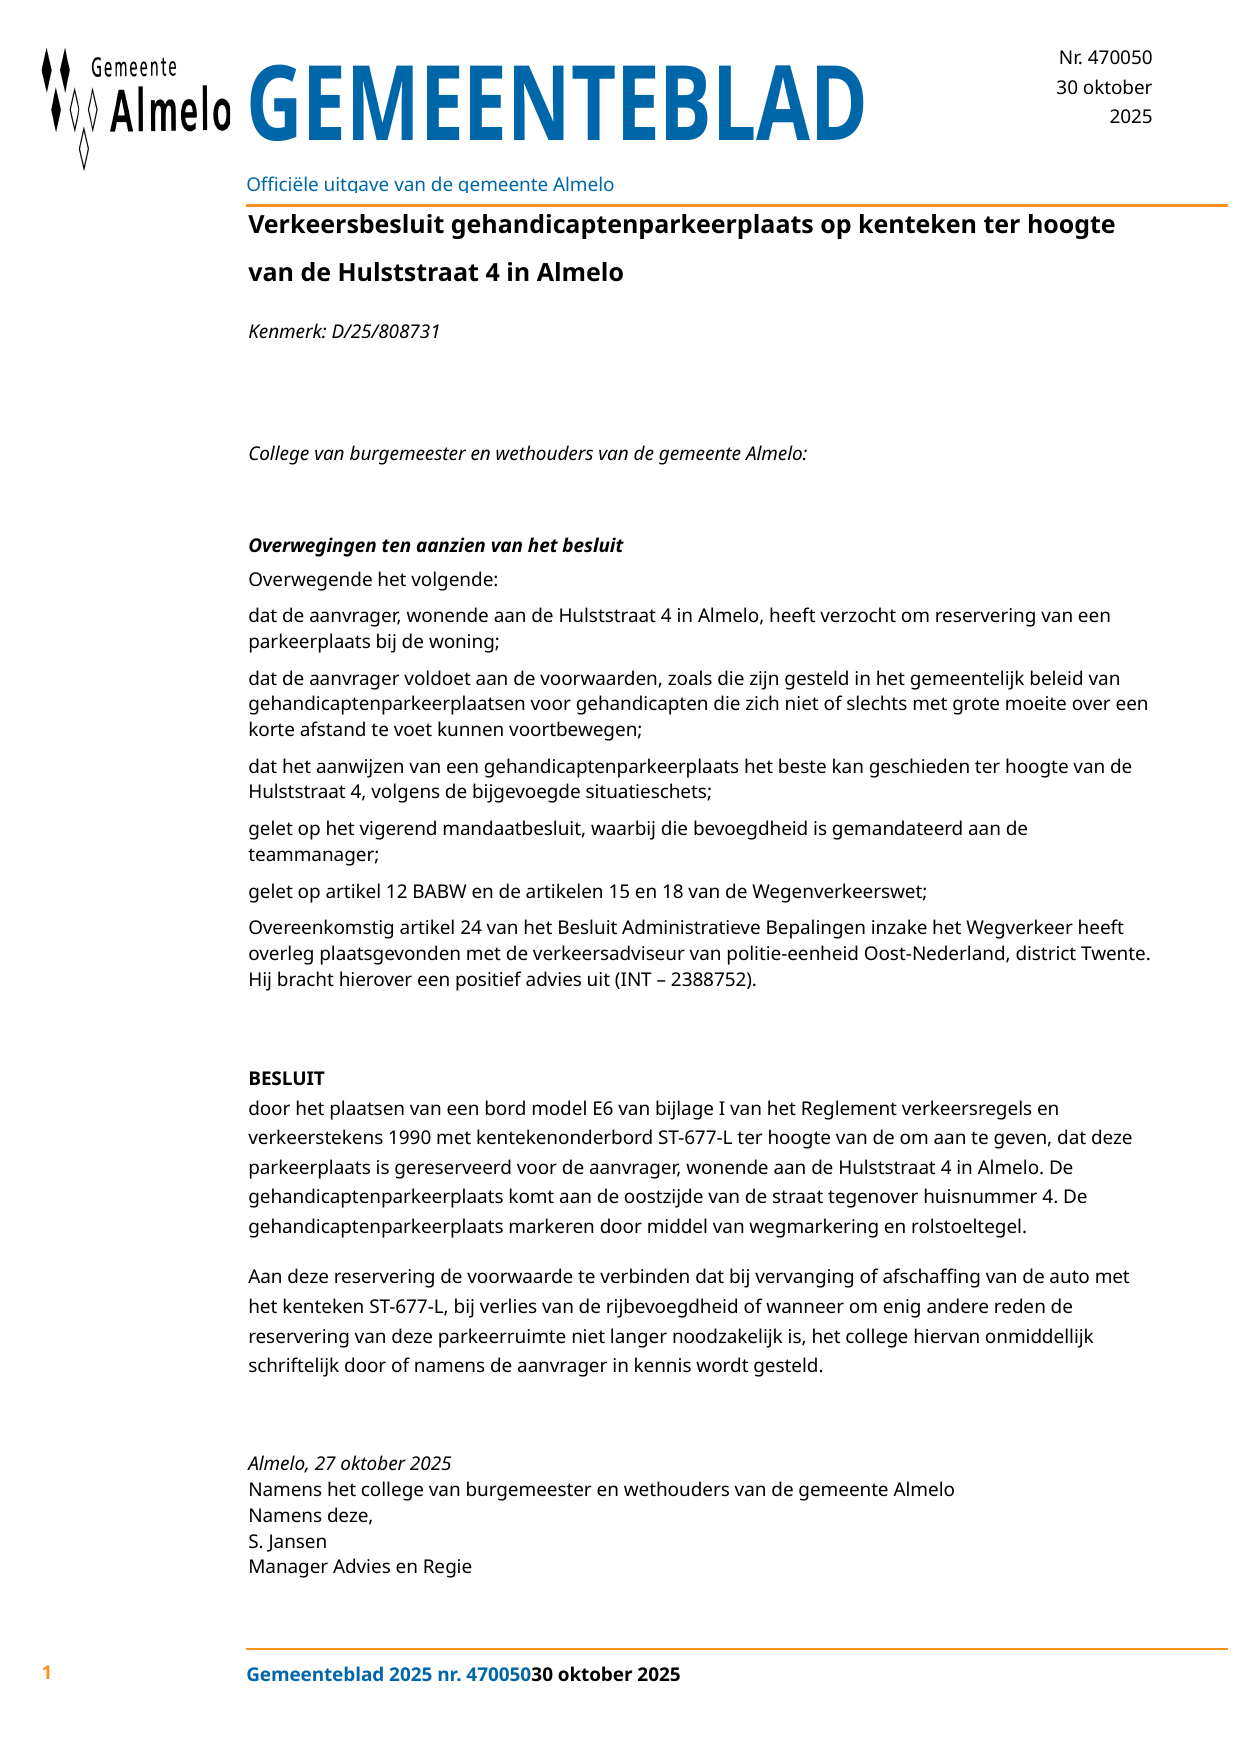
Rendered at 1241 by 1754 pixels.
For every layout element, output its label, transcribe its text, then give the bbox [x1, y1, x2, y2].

text Kenmerk: D/25/808731 [248, 318, 1152, 344]
text gelet op artikel 12 BABW en de artikelen 15 en 18 van de Wegenverkeerswet; [248, 878, 1152, 903]
text door het plaatsen van een bord model E6 van bijlage I van het Reglement verkeersregels en verkeerstekens 1990 met kentekenonderbord ST-677-L ter hoogte van de om aan te geven, dat deze parkeerplaats is gereserveerd voor de aanvrager, wonende aan de Hulststraat 4 in Almelo. De gehandicaptenparkeerplaats komt aan de oostzijde van de straat tegenover huisnummer 4. De gehandicaptenparkeerplaats markeren door middel van wegmarkering en rolstoeltegel. [248, 1095, 1152, 1239]
text dat het aanwijzen van een gehandicaptenparkeerplaats het beste kan geschieden ter hoogte van de Hulststraat 4, volgens de bijgevoegde situatieschets; [248, 753, 1152, 804]
text S. Jansen [248, 1528, 1152, 1553]
text College van burgemeester en wethouders van de gemeente Almelo: [248, 440, 1152, 465]
text Overwegende het volgende: [248, 566, 1152, 592]
text Verkeersbesluit gehandicaptenparkeerplaats op kenteken ter hoogte van de Hulststraat 4 in Almelo [248, 207, 1152, 288]
text gelet op het vigerend mandaatbesluit, waarbij die bevoegdheid is gemandateerd aan de teammanager; [248, 815, 1152, 867]
text Aan deze reservering de voorwaarde te verbinden dat bij vervanging of afschaffing van de auto met het kenteken ST-677-L, bij verlies van de rijbevoegdheid of wanneer om enig andere reden de reservering van deze parkeerruimte niet langer noodzakelijk is, het college hiervan onmiddellijk schriftelijk door of namens de aanvrager in kennis wordt gesteld. [248, 1264, 1152, 1378]
text Namens deze, [248, 1502, 1152, 1528]
text Overeenkomstig artikel 24 van het Besluit Administratieve Bepalingen inzake het Wegverkeer heeft overleg plaatsgevonden met de verkeersadviseur van politie-eenheid Oost-Nederland, district Twente. Hij bracht hierover een positief advies uit (INT – 2388752). [248, 914, 1152, 992]
text BESLUIT [248, 1065, 1152, 1091]
text Overwegingen ten aanzien van het besluit [248, 532, 1152, 557]
text Namens het college van burgemeester en wethouders van de gemeente Almelo [248, 1476, 1152, 1502]
text Almelo, 27 oktober 2025 [248, 1451, 1152, 1476]
text Manager Advies en Regie [248, 1553, 1152, 1579]
picture [41, 47, 231, 172]
text dat de aanvrager voldoet aan de voorwaarden, zoals die zijn gesteld in het gemeentelijk beleid van gehandicaptenparkeerplaatsen voor gehandicapten die zich niet of slechts met grote moeite over een korte afstand te voet kunnen voortbewegen; [248, 665, 1152, 742]
text dat de aanvrager, wonende aan de Hulststraat 4 in Almelo, heeft verzocht om reservering van een parkeerplaats bij de woning; [248, 602, 1152, 654]
